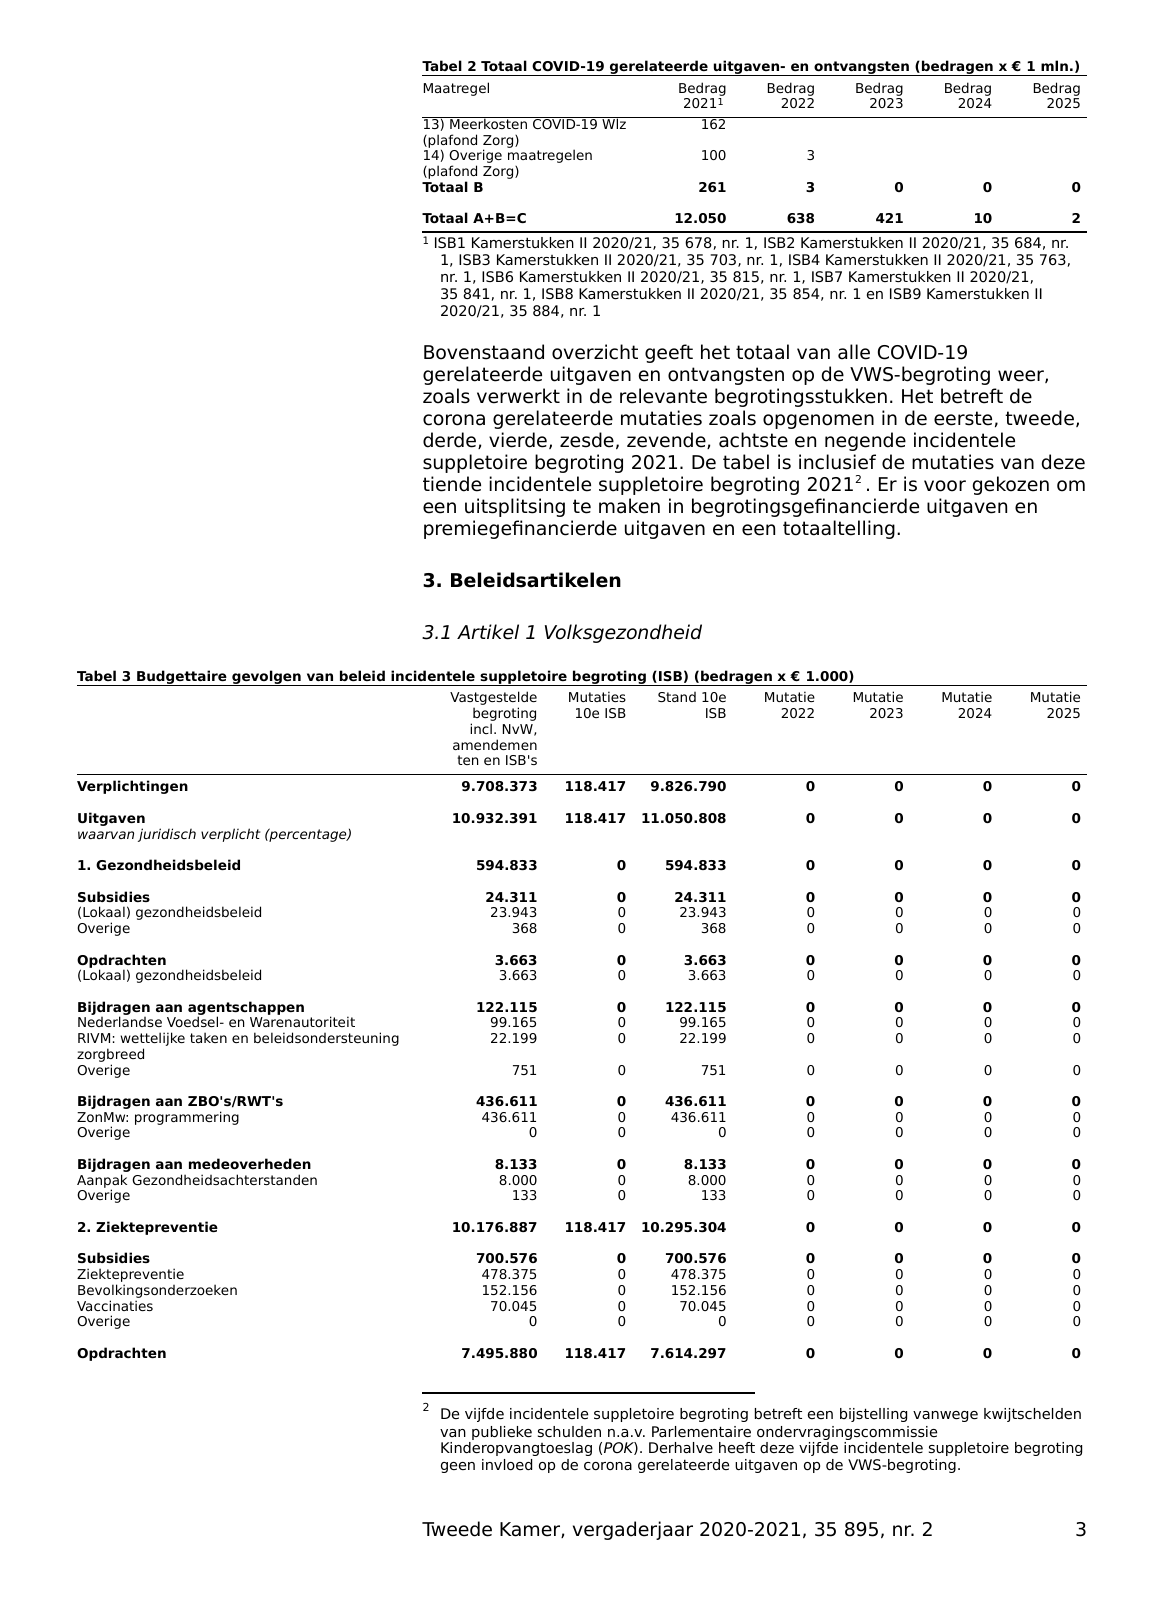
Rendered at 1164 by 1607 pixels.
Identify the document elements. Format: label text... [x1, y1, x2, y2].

table_cell 70.045 [632, 1298, 732, 1314]
table_cell 0 [732, 889, 821, 905]
table_cell [543, 1204, 632, 1220]
table_cell [998, 1141, 1087, 1157]
table_cell 118.417 [543, 775, 632, 795]
table_cell 0 [821, 921, 909, 937]
table_cell 2. Ziektepreventie [77, 1220, 443, 1235]
table_cell 10.295.304 [632, 1220, 732, 1235]
table_cell 0 [543, 1000, 632, 1015]
table_cell 0 [998, 1110, 1087, 1125]
table_cell 122.115 [632, 1000, 732, 1015]
table_cell 0 [543, 1267, 632, 1283]
table_cell Ziektepreventie [77, 1267, 443, 1283]
table_cell [732, 1204, 821, 1220]
table_cell Overige [77, 1314, 443, 1330]
table_cell [821, 1235, 909, 1251]
table_cell [443, 1078, 543, 1094]
table_cell 0 [821, 811, 909, 826]
table_cell [909, 937, 998, 952]
table_cell 0 [732, 1314, 821, 1330]
table_cell Totaal B [422, 180, 644, 195]
table_cell 0 [732, 952, 821, 968]
table_cell [998, 984, 1087, 999]
table_cell 0 [732, 1173, 821, 1188]
table_cell [909, 984, 998, 999]
table_cell RIVM: wettelijke taken en beleidsondersteuning zorgbreed [77, 1031, 443, 1062]
table_cell 133 [632, 1188, 732, 1204]
table_cell [77, 1078, 443, 1094]
table_cell [998, 1235, 1087, 1251]
table_cell 0 [821, 905, 909, 921]
table_cell [998, 148, 1087, 179]
table_cell 0 [821, 1220, 909, 1235]
table_cell [821, 874, 909, 889]
table_cell [821, 118, 909, 148]
table_cell waarvan juridisch verplicht (percentage) [77, 826, 443, 842]
table_cell 0 [732, 1188, 821, 1204]
table_cell 0 [909, 905, 998, 921]
table_cell 0 [732, 905, 821, 921]
table_cell 0 [732, 1283, 821, 1298]
table_cell [543, 842, 632, 858]
table_cell [632, 1078, 732, 1094]
table_cell [998, 118, 1087, 148]
table_cell [443, 1235, 543, 1251]
table_cell 261 [644, 180, 732, 195]
table_header Tabel 3 Budgettaire gevolgen van beleid incidentele suppletoire begroting (ISB) (bedragen x € 1.000) [77, 669, 1087, 684]
table_cell [732, 842, 821, 858]
table_cell 23.943 [632, 905, 732, 921]
table_cell [77, 984, 443, 999]
table_cell 0 [998, 1188, 1087, 1204]
table_cell [543, 1141, 632, 1157]
table_cell [909, 1078, 998, 1094]
table_cell Overige [77, 1125, 443, 1141]
table_cell [732, 1141, 821, 1157]
table_cell 0 [821, 1110, 909, 1125]
table_cell Bijdragen aan ZBO's/RWT's [77, 1094, 443, 1109]
table_cell [77, 1204, 443, 1220]
table_cell [77, 874, 443, 889]
table_cell 0 [998, 180, 1087, 195]
table_cell [632, 842, 732, 858]
table_cell 0 [998, 1173, 1087, 1188]
table_cell [998, 1330, 1087, 1346]
table_cell [632, 1235, 732, 1251]
table_cell 0 [821, 968, 909, 984]
table_cell 10.932.391 [443, 811, 543, 826]
table_cell 12.050 [644, 211, 732, 231]
table_cell [732, 874, 821, 889]
table_cell [909, 1204, 998, 1220]
table_cell [543, 1235, 632, 1251]
table_cell 10 [910, 211, 998, 231]
table_cell 152.156 [443, 1283, 543, 1298]
table_cell 0 [998, 921, 1087, 937]
table_cell 0 [543, 1188, 632, 1204]
text De vijfde incidentele suppletoire begroting betreft een bijstelling vanwege kwijtschelden van publieke schulden n.a.v. Parlementaire ondervragingscommissie Kinderopvangtoeslag (POK). Derhalve heeft deze vijfde incidentele suppletoire begroting geen invloed op de corona gerelateerde uitgaven op de VWS-begroting. [422, 1402, 1087, 1474]
table_cell 24.311 [443, 889, 543, 905]
table_cell Bijdragen aan agentschappen [77, 1000, 443, 1015]
table_cell [632, 874, 732, 889]
table_cell 700.576 [632, 1251, 732, 1267]
table_cell 0 [821, 1267, 909, 1283]
table_cell 0 [998, 1063, 1087, 1078]
table_cell 0 [543, 1125, 632, 1141]
table_cell 0 [732, 1346, 821, 1361]
table_cell 0 [821, 858, 909, 874]
table_cell 0 [998, 1298, 1087, 1314]
table_cell 0 [732, 1031, 821, 1062]
table_cell Bevolkingsonderzoeken [77, 1283, 443, 1298]
table_cell 3 [732, 180, 821, 195]
table_cell [77, 795, 443, 811]
table_cell 118.417 [543, 1346, 632, 1361]
table_cell 0 [732, 811, 821, 826]
table_cell Overige [77, 1063, 443, 1078]
table_cell [443, 1330, 543, 1346]
table_cell (Lokaal) gezondheidsbeleid [77, 905, 443, 921]
table_cell 0 [910, 180, 998, 195]
table_cell [632, 1330, 732, 1346]
table_cell Mutatie 2022 [732, 686, 821, 773]
table_cell [77, 1330, 443, 1346]
table_cell 10.176.887 [443, 1220, 543, 1235]
table_cell 0 [909, 1267, 998, 1283]
table_cell 700.576 [443, 1251, 543, 1267]
table_cell Subsidies [77, 889, 443, 905]
table_cell [910, 148, 998, 179]
table_cell 24.311 [632, 889, 732, 905]
table_cell Stand 10e ISB [632, 686, 732, 773]
table_cell Bedrag 2022 [732, 76, 821, 117]
table_cell 133 [443, 1188, 543, 1204]
table_cell [821, 1141, 909, 1157]
table_cell 0 [909, 1157, 998, 1172]
table_cell 0 [909, 775, 998, 795]
table_cell 0 [909, 1125, 998, 1141]
table_cell (Lokaal) gezondheidsbeleid [77, 968, 443, 984]
table_cell 122.115 [443, 1000, 543, 1015]
table_cell 8.000 [632, 1173, 732, 1188]
table_cell 0 [821, 1251, 909, 1267]
table_cell [909, 874, 998, 889]
table_cell [732, 1235, 821, 1251]
table_cell 0 [543, 1094, 632, 1109]
table_cell 0 [909, 1314, 998, 1330]
table_cell Overige [77, 1188, 443, 1204]
table_cell 0 [443, 1314, 543, 1330]
table_cell Opdrachten [77, 952, 443, 968]
table_cell 0 [543, 921, 632, 937]
table_cell 0 [909, 1251, 998, 1267]
table_cell Totaal A+B=C [422, 211, 644, 231]
table_cell [632, 826, 732, 842]
table_cell [543, 984, 632, 999]
table_cell 0 [543, 889, 632, 905]
table_cell 8.133 [443, 1157, 543, 1172]
table_cell 0 [998, 1220, 1087, 1235]
text Bovenstaand overzicht geeft het totaal van alle COVID-19 gerelateerde uitgaven en ontvangsten op de VWS-begroting weer, zoals verwerkt in de relevante begrotingsstukken. Het betreft de corona gerelateerde mutaties zoals opgenomen in de eerste, tweede, derde, vierde, zesde, zevende, achtste en negende incidentele suppletoire begroting 2021. De tabel is inclusief de mutaties van deze tiende incidentele suppletoire begroting 2021. Er is voor gekozen om een uitsplitsing te maken in begrotingsgefinancierde uitgaven en premiegefinancierde uitgaven en een totaaltelling. [422, 342, 1087, 540]
table_cell 0 [732, 1094, 821, 1109]
table_cell 0 [821, 1188, 909, 1204]
table_cell [998, 795, 1087, 811]
table_cell 0 [998, 1314, 1087, 1330]
table_cell [909, 1330, 998, 1346]
table_cell Overige [77, 921, 443, 937]
table_cell 0 [998, 1251, 1087, 1267]
table_cell 0 [543, 1314, 632, 1330]
table_cell 0 [543, 952, 632, 968]
table_cell [909, 842, 998, 858]
table_cell 0 [732, 1000, 821, 1015]
table_cell 0 [909, 1188, 998, 1204]
table_cell 0 [543, 858, 632, 874]
table_cell 0 [732, 858, 821, 874]
table_cell 0 [821, 1298, 909, 1314]
table_header Tabel 2 Totaal COVID-19 gerelateerde uitgaven- en ontvangsten (bedragen x € 1 mln.) [422, 59, 1087, 75]
table_cell 0 [821, 775, 909, 795]
table_cell 0 [821, 1157, 909, 1172]
table_cell 0 [543, 1283, 632, 1298]
table_cell [998, 874, 1087, 889]
table_cell 3.663 [632, 968, 732, 984]
table_cell 8.000 [443, 1173, 543, 1188]
table_cell [732, 826, 821, 842]
table_cell 0 [909, 1220, 998, 1235]
table_cell 1 ISB1 Kamerstukken II 2020/21, 35 678, nr. 1, ISB2 Kamerstukken II 2020/21, 35 684, nr. 1, ISB3 Kamerstukken II 2020/21, 35 703, nr. 1, ISB4 Kamerstukken II 2020/21, 35 763, nr. 1, ISB6 Kamerstukken II 2020/21, 35 815, nr. 1, ISB7 Kamerstukken II 2020/21, 35 841, nr. 1, ISB8 Kamerstukken II 2020/21, 35 854, nr. 1 en ISB9 Kamerstukken II 2020/21, 35 884, nr. 1 [422, 233, 1087, 320]
table_cell Bedrag 2023 [821, 76, 909, 117]
table_cell 0 [909, 811, 998, 826]
table_cell Bijdragen aan medeoverheden [77, 1157, 443, 1172]
table_cell 0 [909, 1346, 998, 1361]
table_cell [998, 1078, 1087, 1094]
table_cell [77, 937, 443, 952]
table_cell 0 [732, 1220, 821, 1235]
table_cell [821, 937, 909, 952]
table_cell 152.156 [632, 1283, 732, 1298]
table_cell ZonMw: programmering [77, 1110, 443, 1125]
table_cell [77, 1235, 443, 1251]
table_cell [909, 1141, 998, 1157]
table_cell 0 [998, 1125, 1087, 1141]
table_cell [543, 795, 632, 811]
table_cell [732, 1078, 821, 1094]
table_cell 0 [543, 1110, 632, 1125]
table_cell Mutaties 10e ISB [543, 686, 632, 773]
table_cell 436.611 [443, 1094, 543, 1109]
table_cell [821, 195, 909, 211]
table_cell [998, 195, 1087, 211]
table_cell [732, 118, 821, 148]
table_cell 3.663 [443, 952, 543, 968]
table_cell Vastgestelde begroting incl. NvW, amendementen en ISB's [443, 686, 543, 773]
table_cell 478.375 [443, 1267, 543, 1283]
table_cell 9.708.373 [443, 775, 543, 795]
table_cell [443, 842, 543, 858]
table_cell 0 [543, 1173, 632, 1188]
table_cell [821, 148, 909, 179]
table_cell [644, 195, 732, 211]
table_cell [821, 795, 909, 811]
table_cell 3.663 [632, 952, 732, 968]
table_cell Opdrachten [77, 1346, 443, 1361]
table_cell 8.133 [632, 1157, 732, 1172]
table_cell [77, 1141, 443, 1157]
table_cell 14) Overige maatregelen (plafond Zorg) [422, 148, 644, 179]
table_cell [732, 984, 821, 999]
table_cell 0 [732, 1015, 821, 1031]
subtitle 3. Beleidsartikelen [422, 570, 1087, 592]
table_cell Mutatie 2023 [821, 686, 909, 773]
table_cell 11.050.808 [632, 811, 732, 826]
table_cell 0 [732, 1063, 821, 1078]
table_cell [443, 795, 543, 811]
table_cell 0 [821, 180, 909, 195]
table_cell 0 [909, 1015, 998, 1031]
table_cell [77, 686, 443, 773]
table_cell [909, 795, 998, 811]
table_cell 0 [998, 1015, 1087, 1031]
table_cell 0 [543, 1157, 632, 1172]
table_cell [821, 842, 909, 858]
table_cell 22.199 [443, 1031, 543, 1062]
table_cell 0 [909, 1173, 998, 1188]
table_cell 0 [909, 921, 998, 937]
table_cell 368 [443, 921, 543, 937]
table_cell 0 [732, 921, 821, 937]
table_cell 0 [821, 1031, 909, 1062]
table_cell 0 [998, 775, 1087, 795]
table_cell 0 [998, 968, 1087, 984]
table_cell Subsidies [77, 1251, 443, 1267]
table_cell 0 [909, 1063, 998, 1078]
table_cell [443, 826, 543, 842]
table_cell 0 [998, 1283, 1087, 1298]
table_cell 2 [998, 211, 1087, 231]
table_cell 0 [821, 1125, 909, 1141]
table_cell 421 [821, 211, 909, 231]
table_cell [543, 874, 632, 889]
table_cell 0 [732, 1251, 821, 1267]
table_cell 0 [909, 1110, 998, 1125]
table_cell 0 [732, 1125, 821, 1141]
table_cell [77, 842, 443, 858]
table_cell [998, 1204, 1087, 1220]
table_cell 0 [998, 1000, 1087, 1015]
table_cell [632, 795, 732, 811]
table_cell 0 [909, 858, 998, 874]
table_cell [443, 1141, 543, 1157]
table_cell 70.045 [443, 1298, 543, 1314]
table_cell 0 [821, 1283, 909, 1298]
table_cell 0 [909, 1283, 998, 1298]
table_cell Bedrag 2024 [910, 76, 998, 117]
table_cell 478.375 [632, 1267, 732, 1283]
table_cell [732, 795, 821, 811]
table_cell 0 [543, 1251, 632, 1267]
table_cell 118.417 [543, 811, 632, 826]
table_cell 99.165 [632, 1015, 732, 1031]
table_cell Uitgaven [77, 811, 443, 826]
table_cell 0 [821, 1173, 909, 1188]
table_cell Mutatie 2024 [909, 686, 998, 773]
table_cell Verplichtingen [77, 775, 443, 795]
table_cell 0 [998, 1031, 1087, 1062]
table_cell [632, 1204, 732, 1220]
table_cell 0 [909, 889, 998, 905]
table_cell 0 [998, 952, 1087, 968]
table_cell [443, 984, 543, 999]
table_cell 1. Gezondheidsbeleid [77, 858, 443, 874]
table_cell 0 [443, 1125, 543, 1141]
table_cell 0 [732, 1110, 821, 1125]
table_cell Aanpak Gezondheidsachterstanden [77, 1173, 443, 1188]
table_cell [909, 826, 998, 842]
table_cell [998, 826, 1087, 842]
table_cell 0 [909, 1094, 998, 1109]
table_cell 0 [543, 1063, 632, 1078]
table_cell 594.833 [443, 858, 543, 874]
table_cell 162 [644, 118, 732, 148]
table_cell 7.495.880 [443, 1346, 543, 1361]
table_cell 0 [909, 968, 998, 984]
table_cell Maatregel [422, 76, 644, 117]
table_cell 436.611 [632, 1110, 732, 1125]
table_cell 0 [998, 811, 1087, 826]
table_cell 0 [543, 968, 632, 984]
table_cell [821, 984, 909, 999]
table_cell 0 [732, 775, 821, 795]
table_cell [909, 1235, 998, 1251]
table_cell [732, 195, 821, 211]
table_cell 0 [821, 1346, 909, 1361]
table_cell 0 [909, 1000, 998, 1015]
table_cell 751 [443, 1063, 543, 1078]
table_cell [632, 1141, 732, 1157]
table_cell [998, 842, 1087, 858]
table_cell 0 [821, 952, 909, 968]
table_cell 0 [821, 1094, 909, 1109]
table_cell 22.199 [632, 1031, 732, 1062]
table_cell [443, 874, 543, 889]
table_cell 0 [909, 952, 998, 968]
table_cell Bedrag 20211 [644, 76, 732, 117]
table_cell 0 [543, 905, 632, 921]
table_cell 751 [632, 1063, 732, 1078]
table_cell 0 [543, 1298, 632, 1314]
table_cell Nederlandse Voedsel- en Warenautoriteit [77, 1015, 443, 1031]
table_cell [443, 937, 543, 952]
table_cell 0 [821, 1063, 909, 1078]
table_cell 23.943 [443, 905, 543, 921]
table_cell 368 [632, 921, 732, 937]
table_cell [632, 984, 732, 999]
table_cell Vaccinaties [77, 1298, 443, 1314]
table_cell 0 [998, 1094, 1087, 1109]
table_cell [732, 1330, 821, 1346]
table_cell 0 [998, 905, 1087, 921]
table_cell 3 [732, 148, 821, 179]
table_cell [543, 826, 632, 842]
table_cell 0 [998, 889, 1087, 905]
subtitle 3.1 Artikel 1 Volksgezondheid [422, 622, 1087, 644]
table_cell 118.417 [543, 1220, 632, 1235]
table_cell 100 [644, 148, 732, 179]
table_cell [443, 1204, 543, 1220]
table_cell 0 [998, 1346, 1087, 1361]
table_cell 0 [632, 1314, 732, 1330]
table_cell [543, 1330, 632, 1346]
table_cell [821, 826, 909, 842]
table_cell 594.833 [632, 858, 732, 874]
table_cell 0 [732, 968, 821, 984]
table_cell 0 [821, 1000, 909, 1015]
table_cell 9.826.790 [632, 775, 732, 795]
table_cell 0 [998, 858, 1087, 874]
table_cell 0 [543, 1015, 632, 1031]
table_cell 0 [632, 1125, 732, 1141]
table_cell [821, 1330, 909, 1346]
table_cell 0 [998, 1157, 1087, 1172]
table_cell [821, 1204, 909, 1220]
table_cell 0 [909, 1298, 998, 1314]
table_cell Bedrag 2025 [998, 76, 1087, 117]
table_cell 99.165 [443, 1015, 543, 1031]
table_cell [910, 195, 998, 211]
table_cell [632, 937, 732, 952]
table_cell 0 [998, 1267, 1087, 1283]
table_cell Mutatie 2025 [998, 686, 1087, 773]
table_cell 436.611 [443, 1110, 543, 1125]
table_cell 0 [732, 1157, 821, 1172]
table_cell [998, 937, 1087, 952]
table_cell 3.663 [443, 968, 543, 984]
table_cell 0 [821, 1015, 909, 1031]
table_cell 436.611 [632, 1094, 732, 1109]
table_cell 13) Meerkosten COVID-19 Wlz (plafond Zorg) [422, 118, 644, 148]
table_cell [543, 937, 632, 952]
table_cell 0 [732, 1298, 821, 1314]
table_cell [543, 1078, 632, 1094]
table_cell 0 [732, 1267, 821, 1283]
table_cell 0 [821, 889, 909, 905]
table_cell [910, 118, 998, 148]
table_cell 0 [543, 1031, 632, 1062]
table_cell 0 [821, 1314, 909, 1330]
table_cell [422, 195, 644, 211]
table_cell 7.614.297 [632, 1346, 732, 1361]
table_cell 0 [909, 1031, 998, 1062]
table_cell [732, 937, 821, 952]
table_cell [821, 1078, 909, 1094]
table_cell 638 [732, 211, 821, 231]
